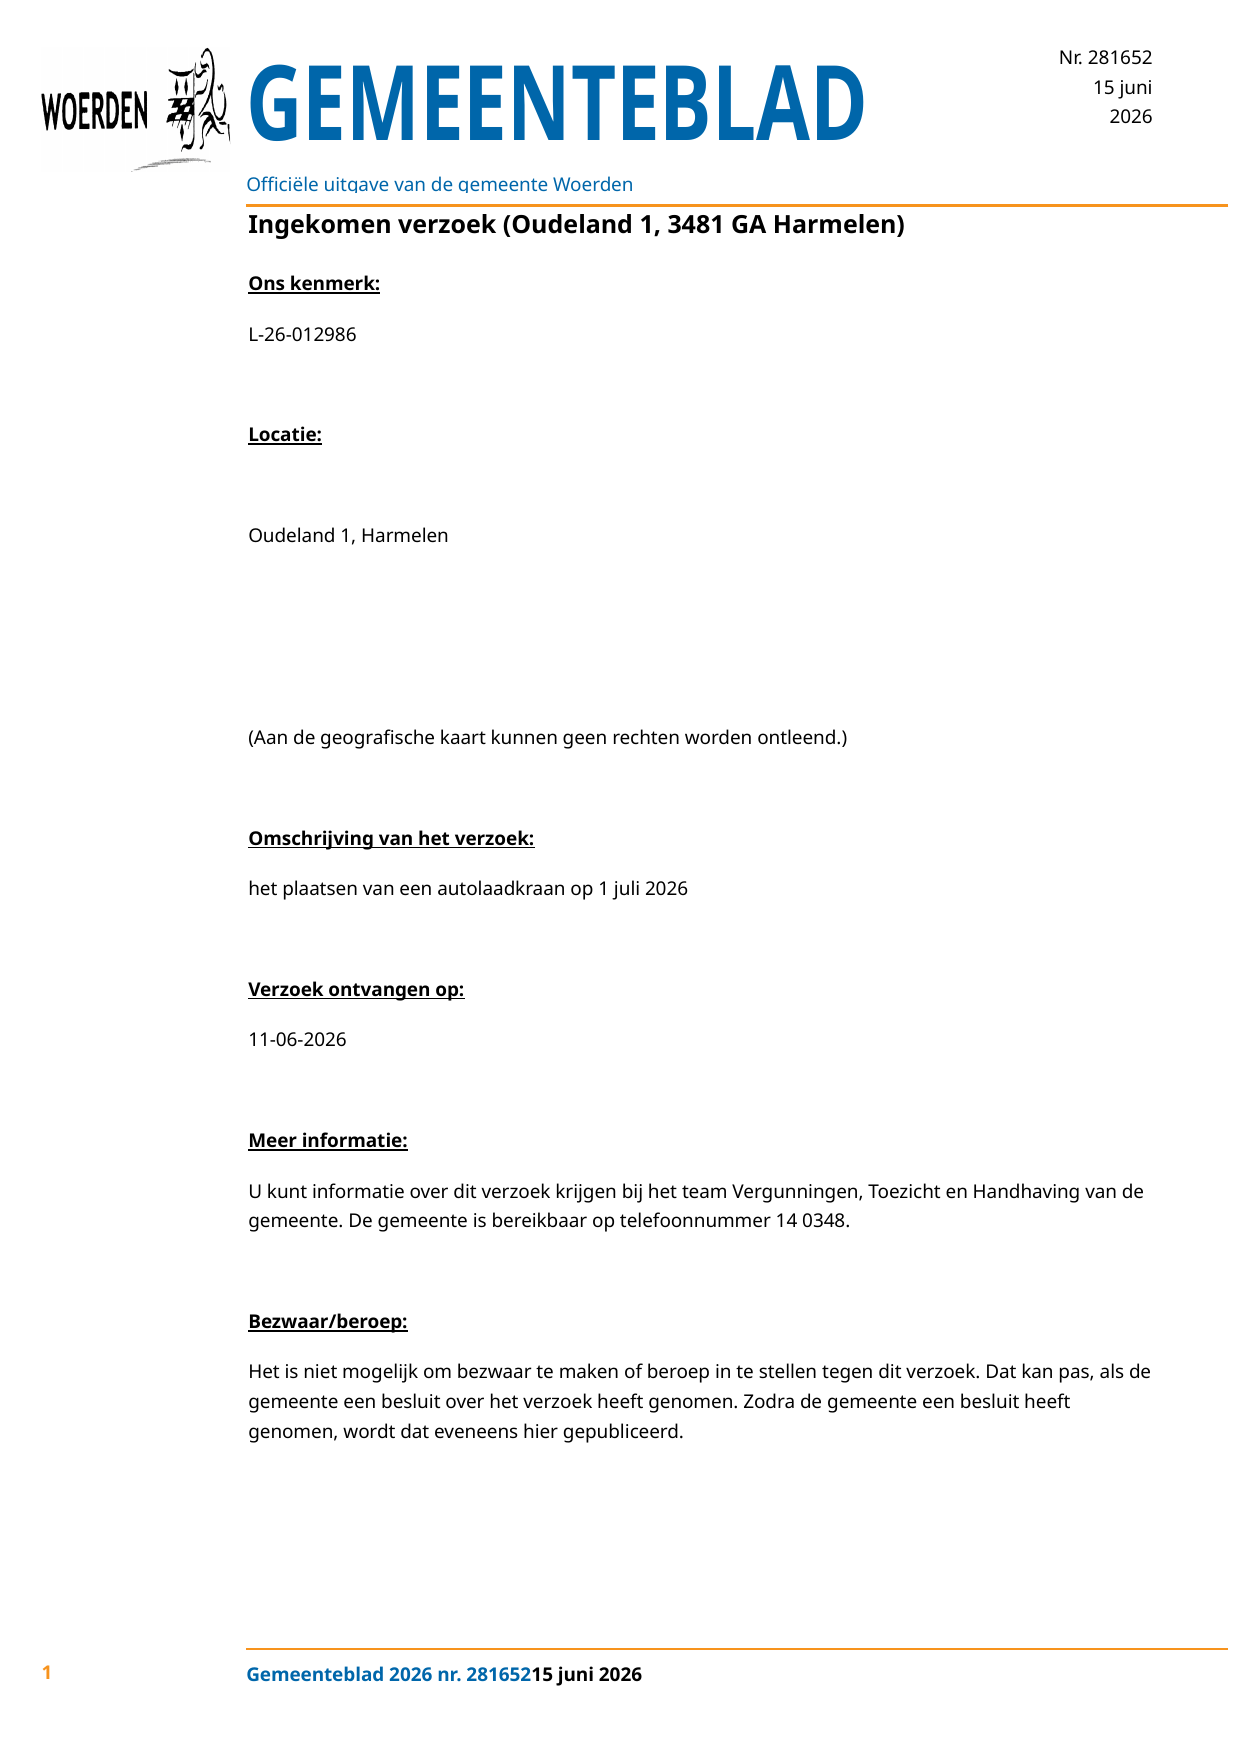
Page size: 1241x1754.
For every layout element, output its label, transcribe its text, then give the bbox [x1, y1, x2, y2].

text Ingekomen verzoek (Oudeland 1, 3481 GA Harmelen) [248, 207, 1152, 241]
text Verzoek ontvangen op: [248, 976, 1152, 1002]
text Bezwaar/beroep: [248, 1308, 1152, 1334]
text L-26-012986 [248, 321, 1152, 346]
text Omschrijving van het verzoek: [248, 825, 1152, 851]
text U kunt informatie over dit verzoek krijgen bij het team Vergunningen, Toezicht en Handhaving van de gemeente. De gemeente is bereikbaar op telefoonnummer 14 0348. [248, 1178, 1152, 1233]
picture [41, 47, 231, 172]
text Ons kenmerk: [248, 270, 1152, 296]
text Oudeland 1, Harmelen [248, 522, 1152, 548]
text 11-06-2026 [248, 1027, 1152, 1052]
text Locatie: [248, 422, 1152, 447]
text Het is niet mogelijk om bezwaar te maken of beroep in te stellen tegen dit verzoek. Dat kan pas, als de gemeente een besluit over het verzoek heeft genomen. Zodra de gemeente een besluit heeft genomen, wordt dat eveneens hier gepubliceerd. [248, 1359, 1152, 1443]
text het plaatsen van een autolaadkraan op 1 juli 2026 [248, 875, 1152, 901]
text (Aan de geografische kaart kunnen geen rechten worden ontleend.) [248, 724, 1152, 750]
text Meer informatie: [248, 1127, 1152, 1153]
